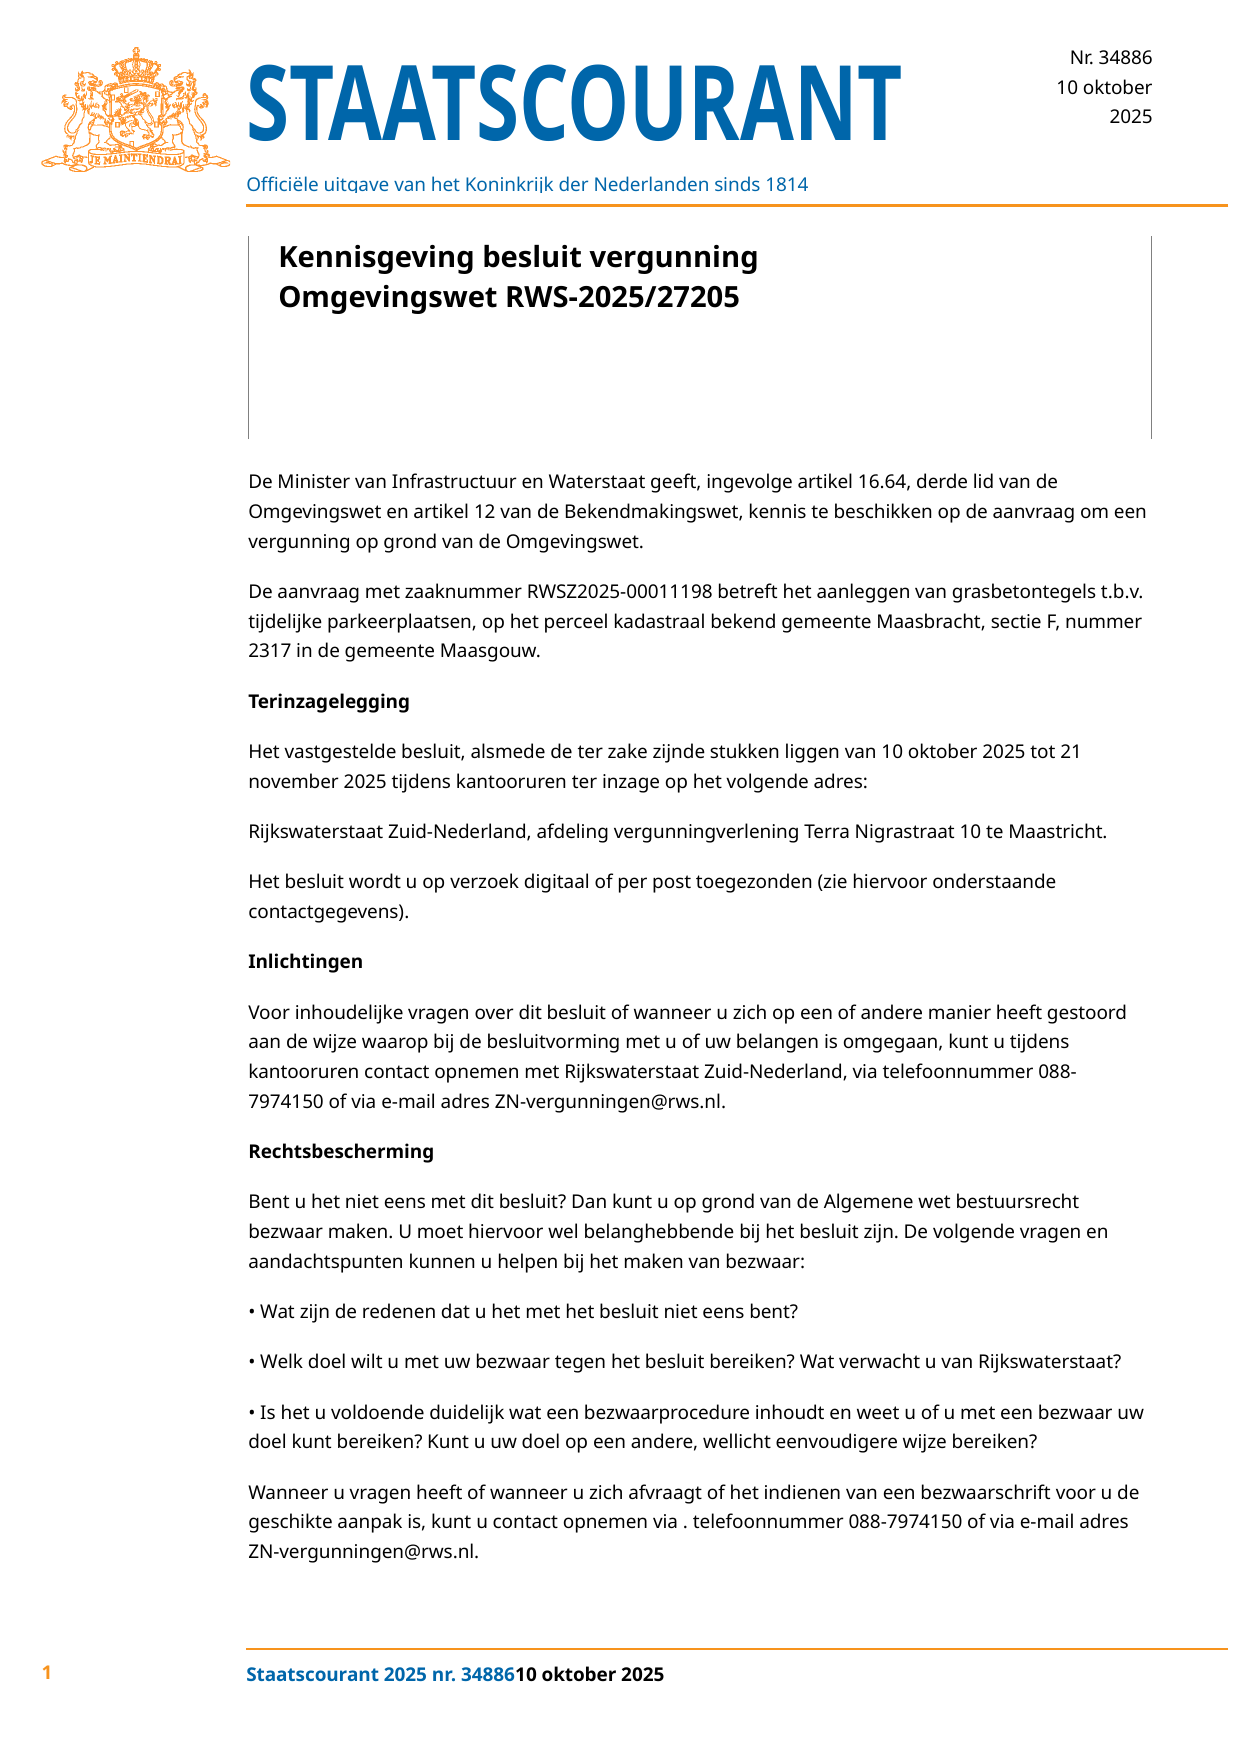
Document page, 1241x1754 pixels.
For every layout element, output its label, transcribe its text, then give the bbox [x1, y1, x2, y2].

text • Wat zijn de redenen dat u het met het besluit niet eens bent? [248, 1298, 1152, 1324]
text Bent u het niet eens met dit besluit? Dan kunt u op grond van de Algemene wet bestuursrecht bezwaar maken. U moet hiervoor wel belanghebbende bij het besluit zijn. De volgende vragen en aandachtspunten kunnen u helpen bij het maken van bezwaar: [248, 1189, 1152, 1273]
text De aanvraag met zaaknummer RWSZ2025-00011198 betreft het aanleggen van grasbetontegels t.b.v. tijdelijke parkeerplaatsen, op het perceel kadastraal bekend gemeente Maasbracht, sectie F, nummer 2317 in de gemeente Maasgouw. [248, 578, 1152, 663]
table_header [1090, 236, 1151, 413]
table_header [850, 414, 1151, 439]
picture [912, 236, 1090, 414]
text Voor inhoudelijke vragen over dit besluit of wanneer u zich op een of andere manier heeft gestoord aan de wijze waarop bij de besluitvorming met u of uw belangen is omgegaan, kunt u tijdens kantooruren contact opnemen met Rijkswaterstaat Zuid-Nederland, via telefoonnummer 088-7974150 of via e-mail adres ZN-vergunningen@rws.nl. [248, 999, 1152, 1113]
text Het vastgestelde besluit, alsmede de ter zake zijnde stukken liggen van 10 oktober 2025 tot 21 november 2025 tijdens kantooruren ter inzage op het volgende adres: [248, 738, 1152, 793]
text Rijkswaterstaat Zuid-Nederland, afdeling vergunningverlening Terra Nigrastraat 10 te Maastricht. [248, 818, 1152, 844]
table_header [850, 236, 912, 413]
text Het besluit wordt u op verzoek digitaal of per post toegezonden (zie hiervoor onderstaande contactgegevens). [248, 869, 1152, 924]
text De Minister van Infrastructuur en Waterstaat geeft, ingevolge artikel 16.64, derde lid van de Omgevingswet en artikel 12 van de Bekendmakingswet, kennis te beschikken op de aanvraag om een vergunning op grond van de Omgevingswet. [248, 469, 1152, 553]
text Terinzagelegging [248, 688, 1152, 713]
text Wanneer u vragen heeft of wanneer u zich afvraagt of het indienen van een bezwaarschrift voor u de geschikte aanpak is, kunt u contact opnemen via . telefoonnummer 088-7974150 of via e-mail adres ZN-vergunningen@rws.nl. [248, 1479, 1152, 1564]
text • Is het u voldoende duidelijk wat een bezwaarprocedure inhoudt en weet u of u met een bezwaar uw doel kunt bereiken? Kunt u uw doel op een andere, wellicht eenvoudigere wijze bereiken? [248, 1399, 1152, 1454]
table_header Kennisgeving besluit vergunning Omgevingswet RWS-2025/27205 [249, 236, 850, 439]
text Rechtsbescherming [248, 1138, 1152, 1164]
text • Welk doel wilt u met uw bezwaar tegen het besluit bereiken? Wat verwacht u van Rijkswaterstaat? [248, 1349, 1152, 1374]
picture [41, 47, 231, 172]
text Inlichtingen [248, 949, 1152, 974]
